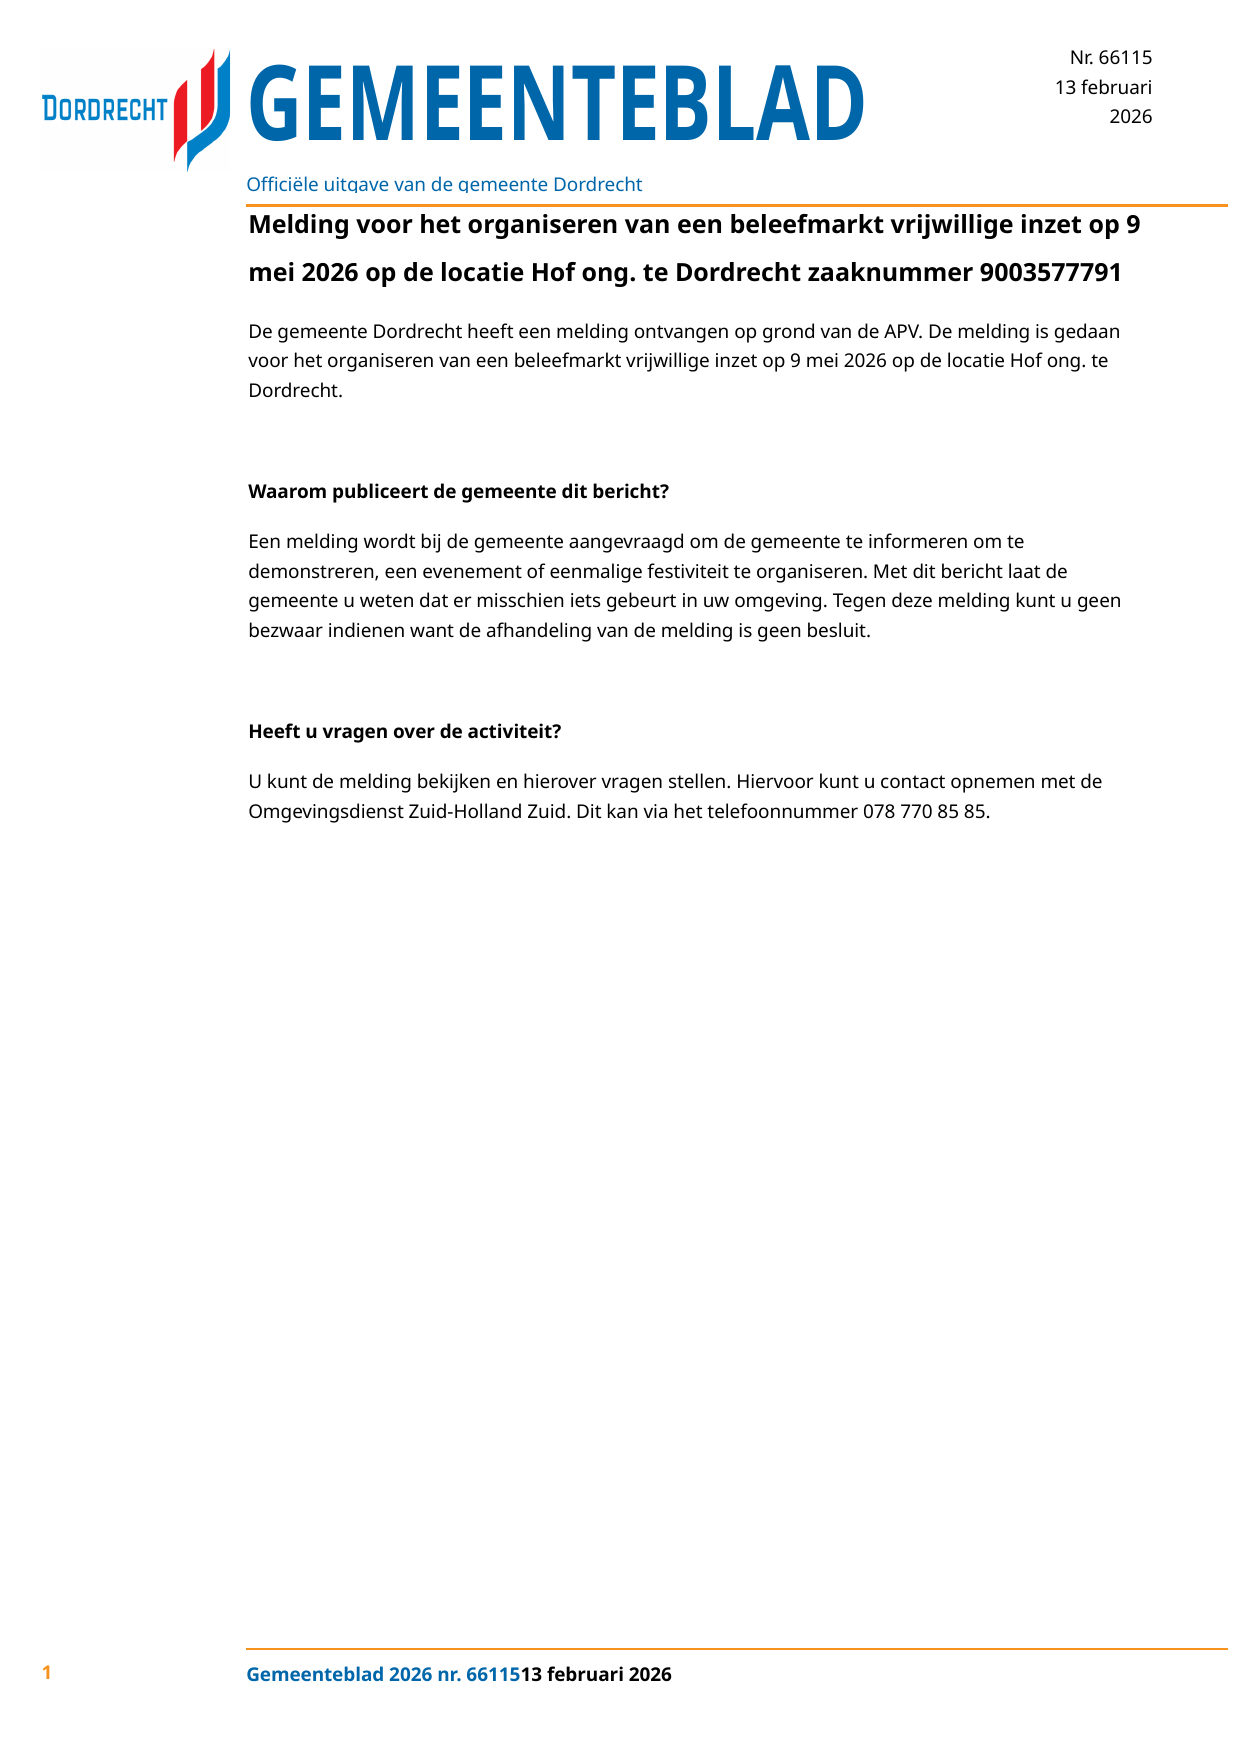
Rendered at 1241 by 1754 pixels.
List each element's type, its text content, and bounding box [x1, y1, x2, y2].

text Heeft u vragen over de activiteit? [248, 718, 1152, 744]
text De gemeente Dordrecht heeft een melding ontvangen op grond van de APV. De melding is gedaan voor het organiseren van een beleefmarkt vrijwillige inzet op 9 mei 2026 op de locatie Hof ong. te Dordrecht. [248, 318, 1152, 403]
text U kunt de melding bekijken en hierover vragen stellen. Hiervoor kunt u contact opnemen met de Omgevingsdienst Zuid-Holland Zuid. Dit kan via het telefoonnummer 078 770 85 85. [248, 768, 1152, 824]
text Melding voor het organiseren van een beleefmarkt vrijwillige inzet op 9 mei 2026 op de locatie Hof ong. te Dordrecht zaaknummer 9003577791 [248, 207, 1152, 288]
text Waarom publiceert de gemeente dit bericht? [248, 478, 1152, 504]
picture [41, 47, 231, 172]
text Een melding wordt bij de gemeente aangevraagd om de gemeente te informeren om te demonstreren, een evenement of eenmalige festiviteit te organiseren. Met dit bericht laat de gemeente u weten dat er misschien iets gebeurt in uw omgeving. Tegen deze melding kunt u geen bezwaar indienen want de afhandeling van de melding is geen besluit. [248, 528, 1152, 643]
